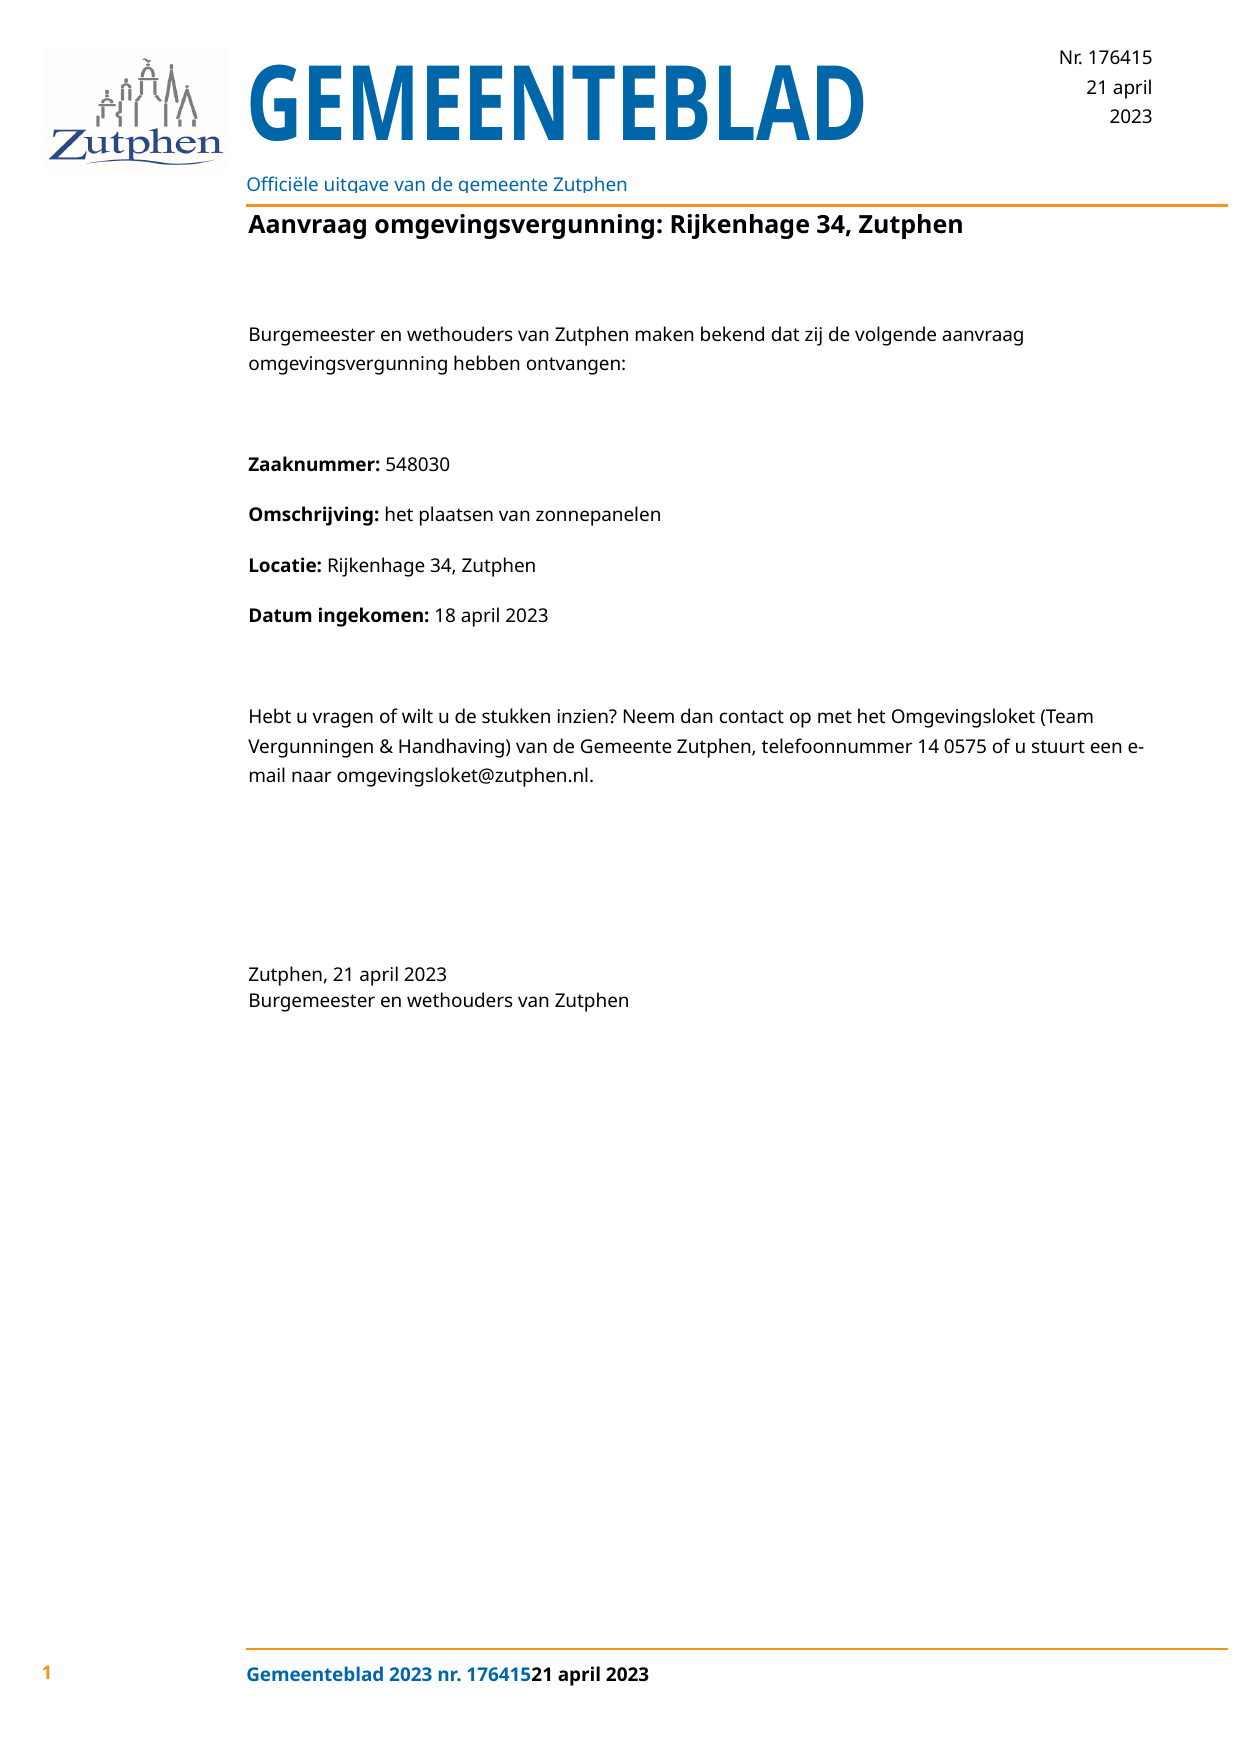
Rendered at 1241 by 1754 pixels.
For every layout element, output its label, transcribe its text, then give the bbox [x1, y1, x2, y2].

text Zutphen, 21 april 2023 [248, 961, 1152, 987]
text Hebt u vragen of wilt u de stukken inzien? Neem dan contact op met het Omgevingsloket (Team Vergunningen & Handhaving) van de Gemeente Zutphen, telefoonnummer 14 0575 of u stuurt een e-mail naar omgevingsloket@zutphen.nl. [248, 703, 1152, 788]
text Aanvraag omgevingsvergunning: Rijkenhage 34, Zutphen [248, 207, 1152, 241]
picture [41, 47, 231, 172]
text Datum ingekomen: 18 april 2023 [248, 602, 1152, 628]
text Zaaknummer: 548030 [248, 451, 1152, 477]
text Burgemeester en wethouders van Zutphen [248, 987, 1152, 1013]
text Locatie: Rijkenhage 34, Zutphen [248, 552, 1152, 578]
text Omschrijving: het plaatsen van zonnepanelen [248, 502, 1152, 527]
text Burgemeester en wethouders van Zutphen maken bekend dat zij de volgende aanvraag omgevingsvergunning hebben ontvangen: [248, 321, 1152, 376]
